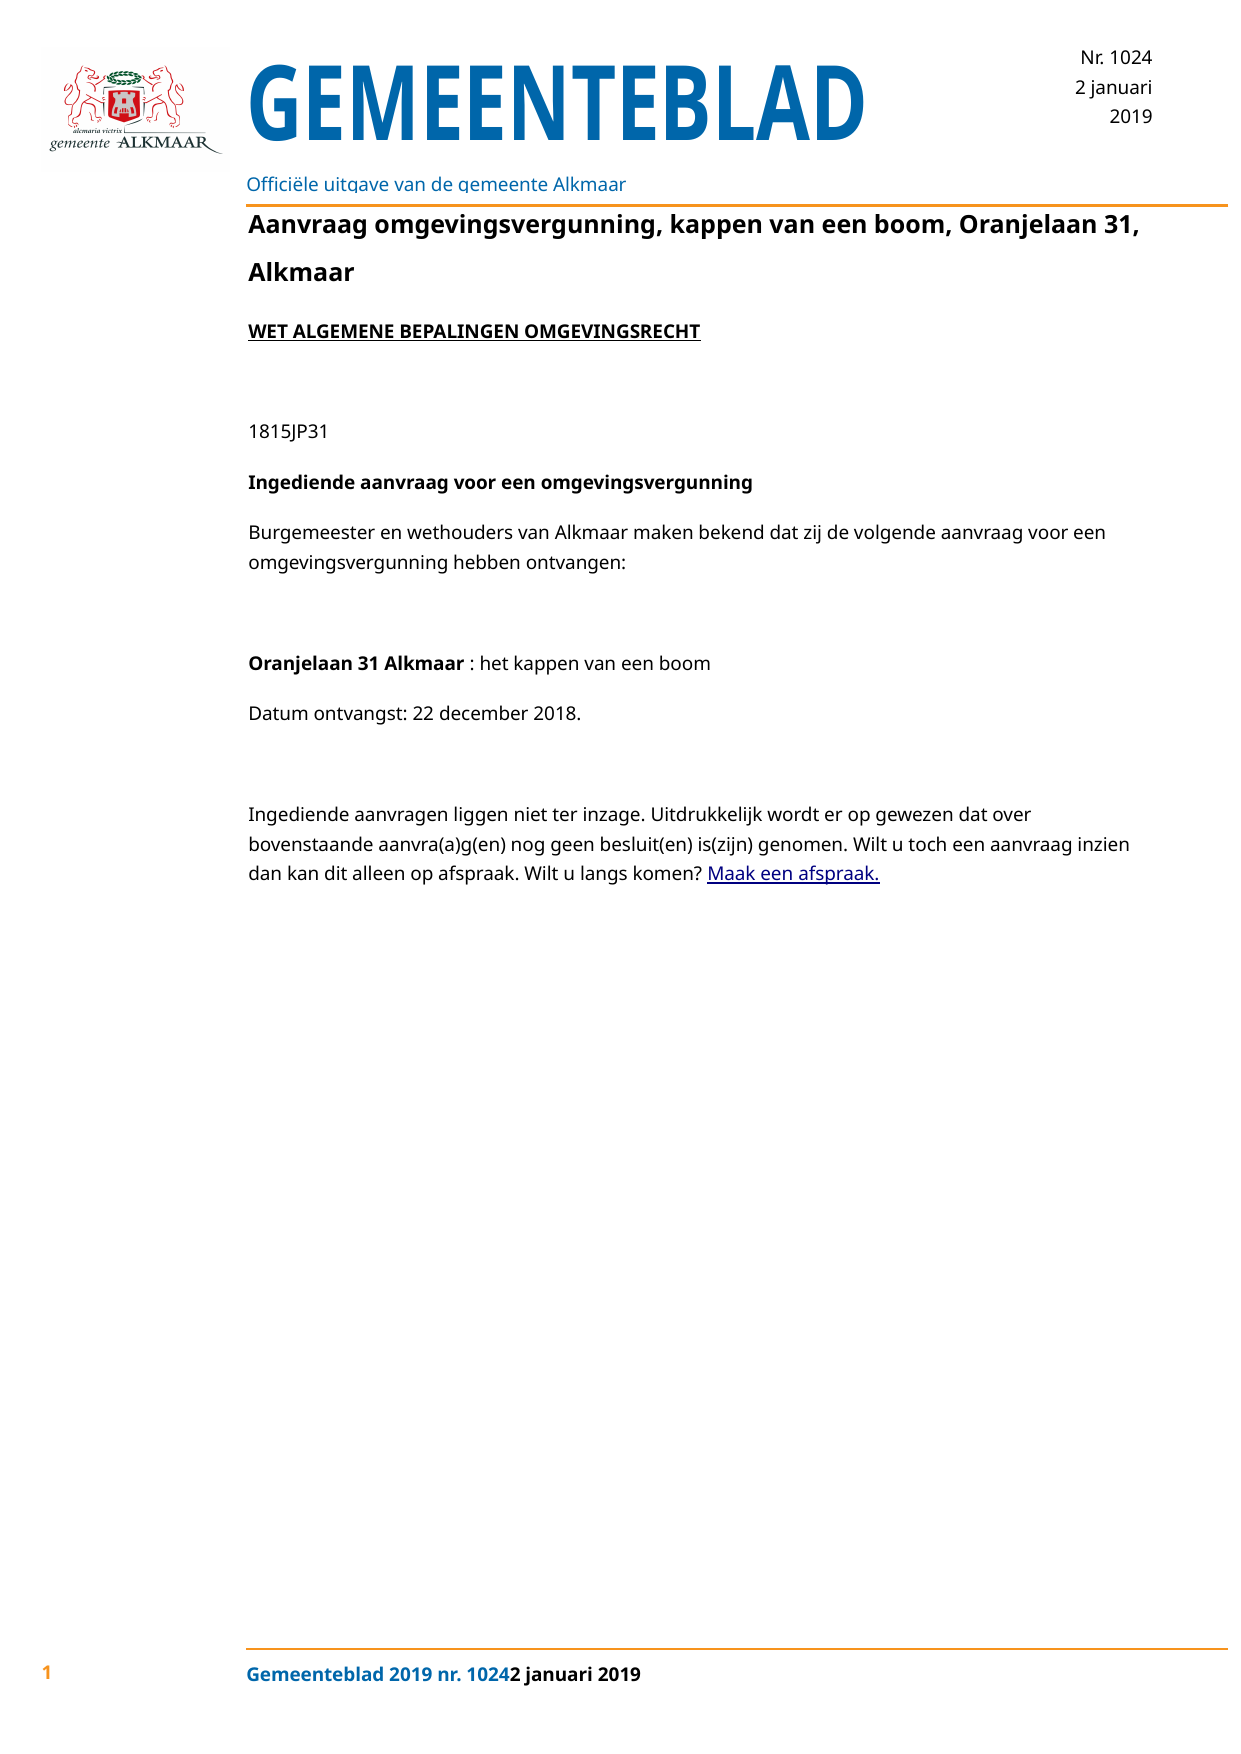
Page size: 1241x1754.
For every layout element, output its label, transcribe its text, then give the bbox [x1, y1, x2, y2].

text Burgemeester en wethouders van Alkmaar maken bekend dat zij de volgende aanvraag voor een omgevingsvergunning hebben ontvangen: [248, 519, 1152, 575]
text Aanvraag omgevingsvergunning, kappen van een boom, Oranjelaan 31, Alkmaar [248, 207, 1152, 288]
picture [41, 47, 231, 172]
text Ingediende aanvragen liggen niet ter inzage. Uitdrukkelijk wordt er op gewezen dat over bovenstaande aanvra(a)g(en) nog geen besluit(en) is(zijn) genomen. Wilt u toch een aanvraag inzien dan kan dit alleen op afspraak. Wilt u langs komen? Maak een afspraak. [248, 801, 1152, 886]
text WET ALGEMENE BEPALINGEN OMGEVINGSRECHT [248, 318, 1152, 344]
text Datum ontvangst: 22 december 2018. [248, 700, 1152, 726]
text Oranjelaan 31 Alkmaar : het kappen van een boom [248, 650, 1152, 676]
text Ingediende aanvraag voor een omgevingsvergunning [248, 469, 1152, 495]
text 1815JP31 [248, 419, 1152, 444]
